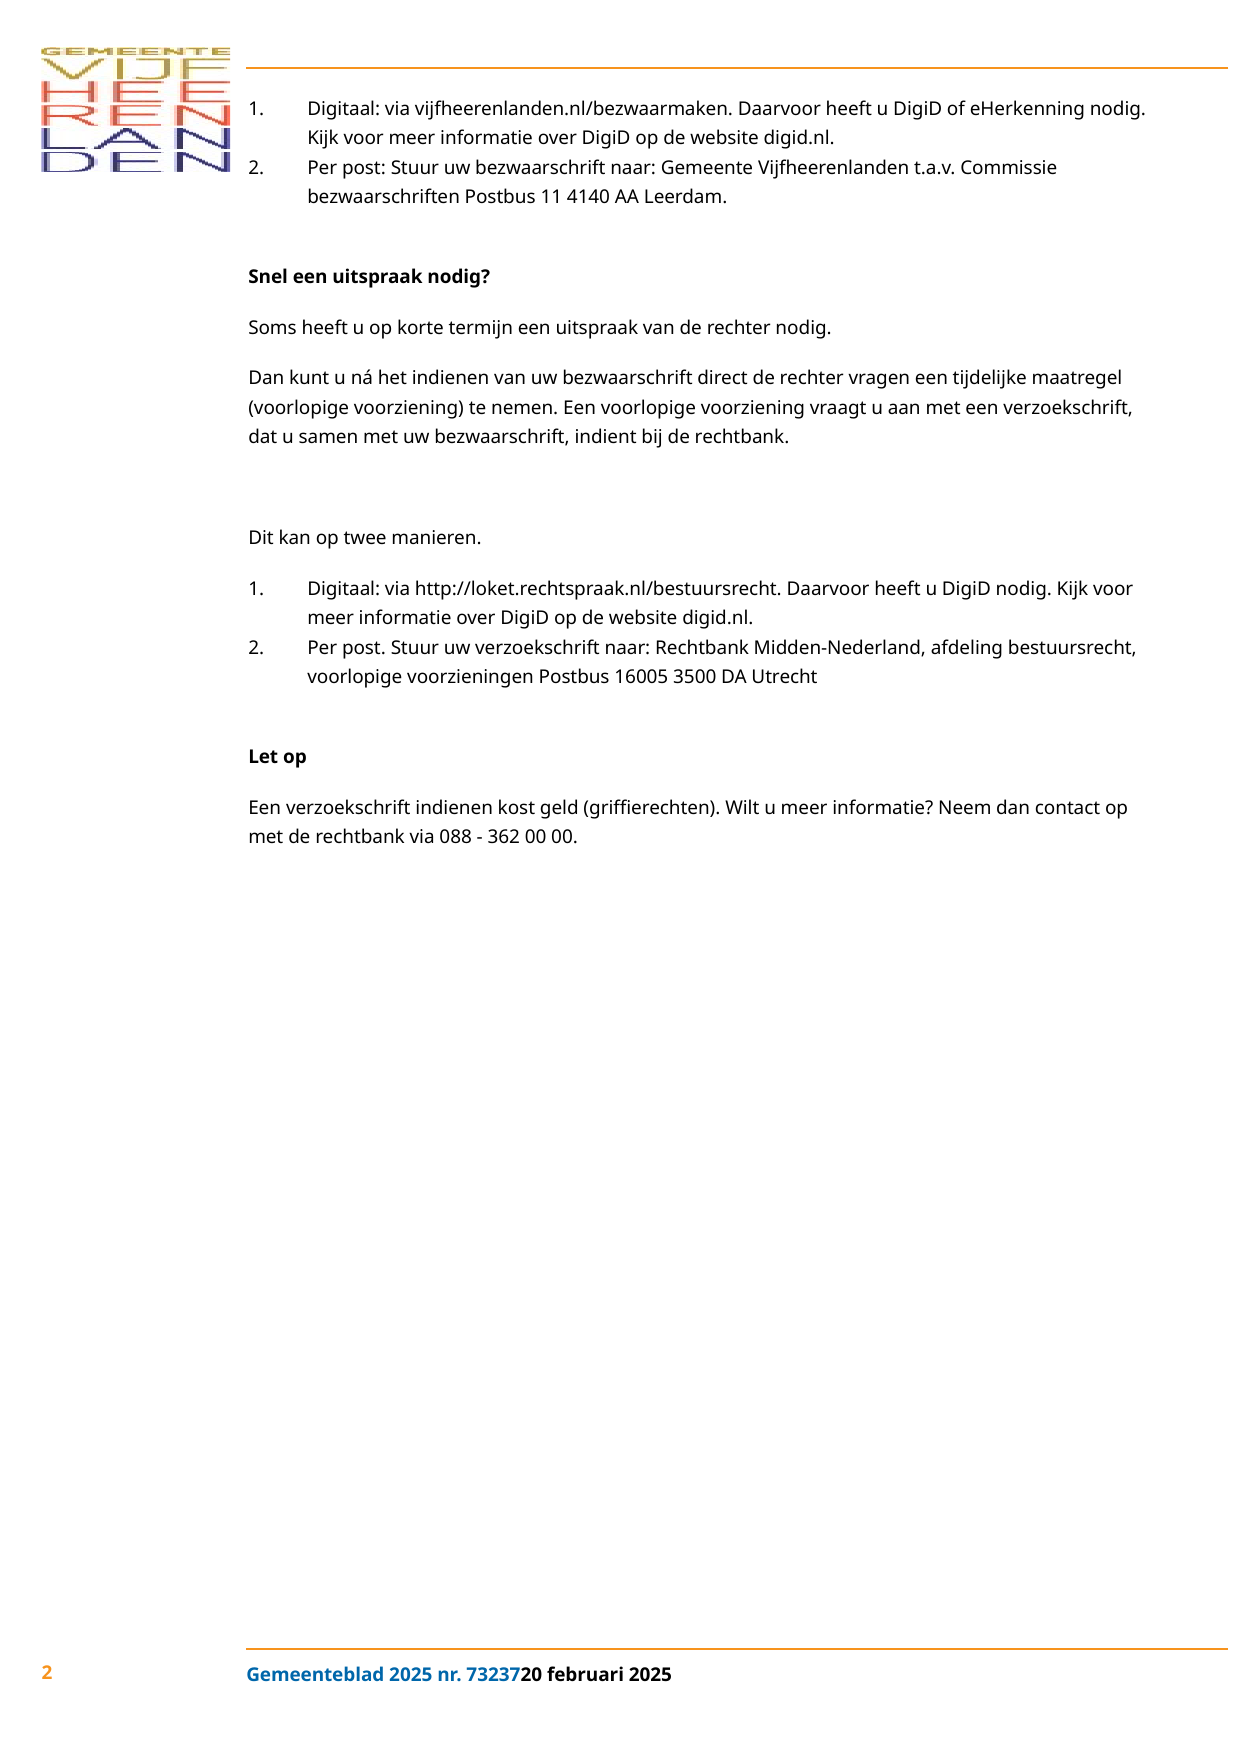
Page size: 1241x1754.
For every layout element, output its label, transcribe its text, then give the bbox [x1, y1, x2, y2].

list Per post: Stuur uw bezwaarschrift naar: Gemeente Vijfheerenlanden t.a.v. Commissie bezwaarschriften Postbus 11 4140 AA Leerdam. [248, 154, 1152, 209]
text Soms heeft u op korte termijn een uitspraak van de rechter nodig. [248, 314, 1152, 340]
list Digitaal: via http://loket.rechtspraak.nl/bestuursrecht. Daarvoor heeft u DigiD nodig. Kijk voor meer informatie over DigiD op de website digid.nl. [248, 575, 1152, 630]
text Let op [248, 743, 1152, 769]
picture [41, 47, 231, 172]
text Snel een uitspraak nodig? [248, 263, 1152, 289]
text Dan kunt u ná het indienen van uw bezwaarschrift direct de rechter vragen een tijdelijke maatregel (voorlopige voorziening) te nemen. Een voorlopige voorziening vraagt u aan met een verzoekschrift, dat u samen met uw bezwaarschrift, indient bij de rechtbank. [248, 364, 1152, 449]
list Per post. Stuur uw verzoekschrift naar: Rechtbank Midden-Nederland, afdeling bestuursrecht, voorlopige voorzieningen Postbus 16005 3500 DA Utrecht [248, 634, 1152, 689]
text Een verzoekschrift indienen kost geld (griffierechten). Wilt u meer informatie? Neem dan contact op met de rechtbank via 088 - 362 00 00. [248, 794, 1152, 849]
list Digitaal: via vijfheerenlanden.nl/bezwaarmaken. Daarvoor heeft u DigiD of eHerkenning nodig. Kijk voor meer informatie over DigiD op de website digid.nl. [248, 95, 1152, 150]
text Dit kan op twee manieren. [248, 524, 1152, 550]
